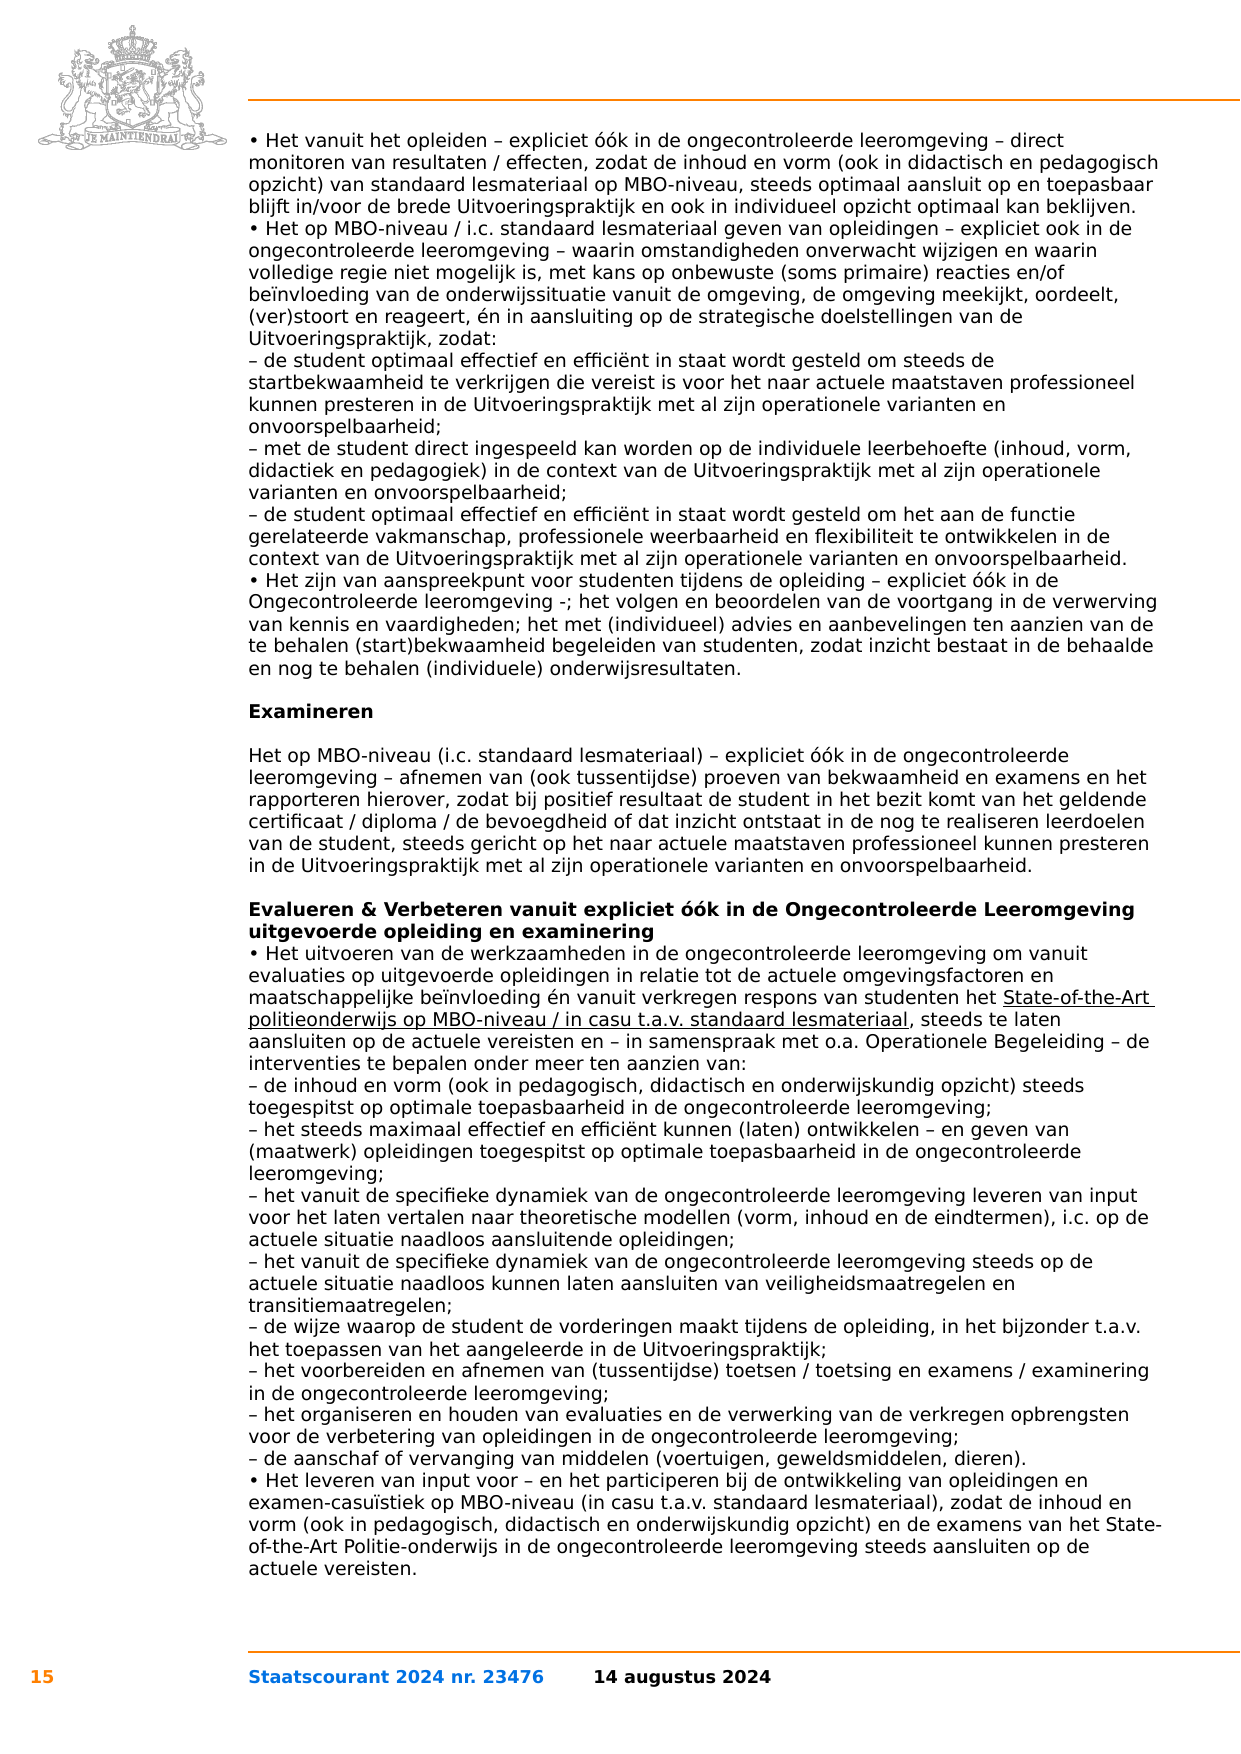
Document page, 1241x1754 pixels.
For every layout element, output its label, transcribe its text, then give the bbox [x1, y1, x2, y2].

text – het steeds maximaal effectief en efficiënt kunnen (laten) ontwikkelen – en geven van (maatwerk) opleidingen toegespitst op optimale toepasbaarheid in de ongecontroleerde leeromgeving; [248, 1119, 1163, 1184]
text – het voorbereiden en afnemen van (tussentijdse) toetsen / toetsing en examens / examinering in de ongecontroleerde leeromgeving; [248, 1360, 1163, 1404]
text – de student optimaal effectief en efficiënt in staat wordt gesteld om het aan de functie gerelateerde vakmanschap, professionele weerbaarheid en flexibiliteit te ontwikkelen in de context van de Uitvoeringspraktijk met al zijn operationele varianten en onvoorspelbaarheid. [248, 503, 1163, 569]
text Het op MBO-niveau (i.c. standaard lesmateriaal) – expliciet óók in de ongecontroleerde leeromgeving – afnemen van (ook tussentijdse) proeven van bekwaamheid en examens en het rapporteren hierover, zodat bij positief resultaat de student in het bezit komt van het geldende certificaat / diploma / de bevoegdheid of dat inzicht ontstaat in de nog te realiseren leerdoelen van de student, steeds gericht op het naar actuele maatstaven professioneel kunnen presteren in de Uitvoeringspraktijk met al zijn operationele varianten en onvoorspelbaarheid. [248, 745, 1163, 877]
text – het organiseren en houden van evaluaties en de verwerking van de verkregen opbrengsten voor de verbetering van opleidingen in de ongecontroleerde leeromgeving; [248, 1404, 1163, 1448]
text – de wijze waarop de student de vorderingen maakt tijdens de opleiding, in het bijzonder t.a.v. het toepassen van het aangeleerde in de Uitvoeringspraktijk; [248, 1316, 1163, 1360]
text – het vanuit de specifieke dynamiek van de ongecontroleerde leeromgeving leveren van input voor het laten vertalen naar theoretische modellen (vorm, inhoud en de eindtermen), i.c. op de actuele situatie naadloos aansluitende opleidingen; [248, 1184, 1163, 1251]
text • Het op MBO-niveau / i.c. standaard lesmateriaal geven van opleidingen – expliciet ook in de ongecontroleerde leeromgeving – waarin omstandigheden onverwacht wijzigen en waarin volledige regie niet mogelijk is, met kans op onbewuste (soms primaire) reacties en/of beïnvloeding van de onderwijssituatie vanuit de omgeving, de omgeving meekijkt, oordeelt, (ver)stoort en reageert, én in aansluiting op de strategische doelstellingen van de Uitvoeringspraktijk, zodat: [248, 218, 1163, 350]
text • Het leveren van input voor – en het participeren bij de ontwikkeling van opleidingen en examen-casuïstiek op MBO-niveau (in casu t.a.v. standaard lesmateriaal), zodat de inhoud en vorm (ook in pedagogisch, didactisch en onderwijskundig opzicht) en de examens van het State-of-the-Art Politie-onderwijs in de ongecontroleerde leeromgeving steeds aansluiten op de actuele vereisten. [248, 1470, 1163, 1580]
text – de aanschaf of vervanging van middelen (voertuigen, geweldsmiddelen, dieren). [248, 1448, 1163, 1470]
text – de student optimaal effectief en efficiënt in staat wordt gesteld om steeds de startbekwaamheid te verkrijgen die vereist is voor het naar actuele maatstaven professioneel kunnen presteren in de Uitvoeringspraktijk met al zijn operationele varianten en onvoorspelbaarheid; [248, 350, 1163, 438]
picture [38, 25, 227, 150]
text • Het vanuit het opleiden – expliciet óók in de ongecontroleerde leeromgeving – direct monitoren van resultaten / effecten, zodat de inhoud en vorm (ook in didactisch en pedagogisch opzicht) van standaard lesmateriaal op MBO-niveau, steeds optimaal aansluit op en toepasbaar blijft in/voor de brede Uitvoeringspraktijk en ook in individueel opzicht optimaal kan beklijven. [248, 130, 1163, 218]
text • Het uitvoeren van de werkzaamheden in de ongecontroleerde leeromgeving om vanuit evaluaties op uitgevoerde opleidingen in relatie tot de actuele omgevingsfactoren en maatschappelijke beïnvloeding én vanuit verkregen respons van studenten het State-of-the-Art politieonderwijs op MBO-niveau / in casu t.a.v. standaard lesmateriaal, steeds te laten aansluiten op de actuele vereisten en – in samenspraak met o.a. Operationele Begeleiding – de interventies te bepalen onder meer ten aanzien van: [248, 943, 1163, 1075]
text – de inhoud en vorm (ook in pedagogisch, didactisch en onderwijskundig opzicht) steeds toegespitst op optimale toepasbaarheid in de ongecontroleerde leeromgeving; [248, 1075, 1163, 1119]
text – met de student direct ingespeeld kan worden op de individuele leerbehoefte (inhoud, vorm, didactiek en pedagogiek) in de context van de Uitvoeringspraktijk met al zijn operationele varianten en onvoorspelbaarheid; [248, 438, 1163, 503]
subtitle Examineren [248, 701, 1163, 723]
subtitle Evalueren & Verbeteren vanuit expliciet óók in de Ongecontroleerde Leeromgeving uitgevoerde opleiding en examinering [248, 899, 1163, 943]
text • Het zijn van aanspreekpunt voor studenten tijdens de opleiding – expliciet óók in de Ongecontroleerde leeromgeving -; het volgen en beoordelen van de voortgang in de verwerving van kennis en vaardigheden; het met (individueel) advies en aanbevelingen ten aanzien van de te behalen (start)bekwaamheid begeleiden van studenten, zodat inzicht bestaat in de behaalde en nog te behalen (individuele) onderwijsresultaten. [248, 569, 1163, 679]
text – het vanuit de specifieke dynamiek van de ongecontroleerde leeromgeving steeds op de actuele situatie naadloos kunnen laten aansluiten van veiligheidsmaatregelen en transitiemaatregelen; [248, 1251, 1163, 1316]
